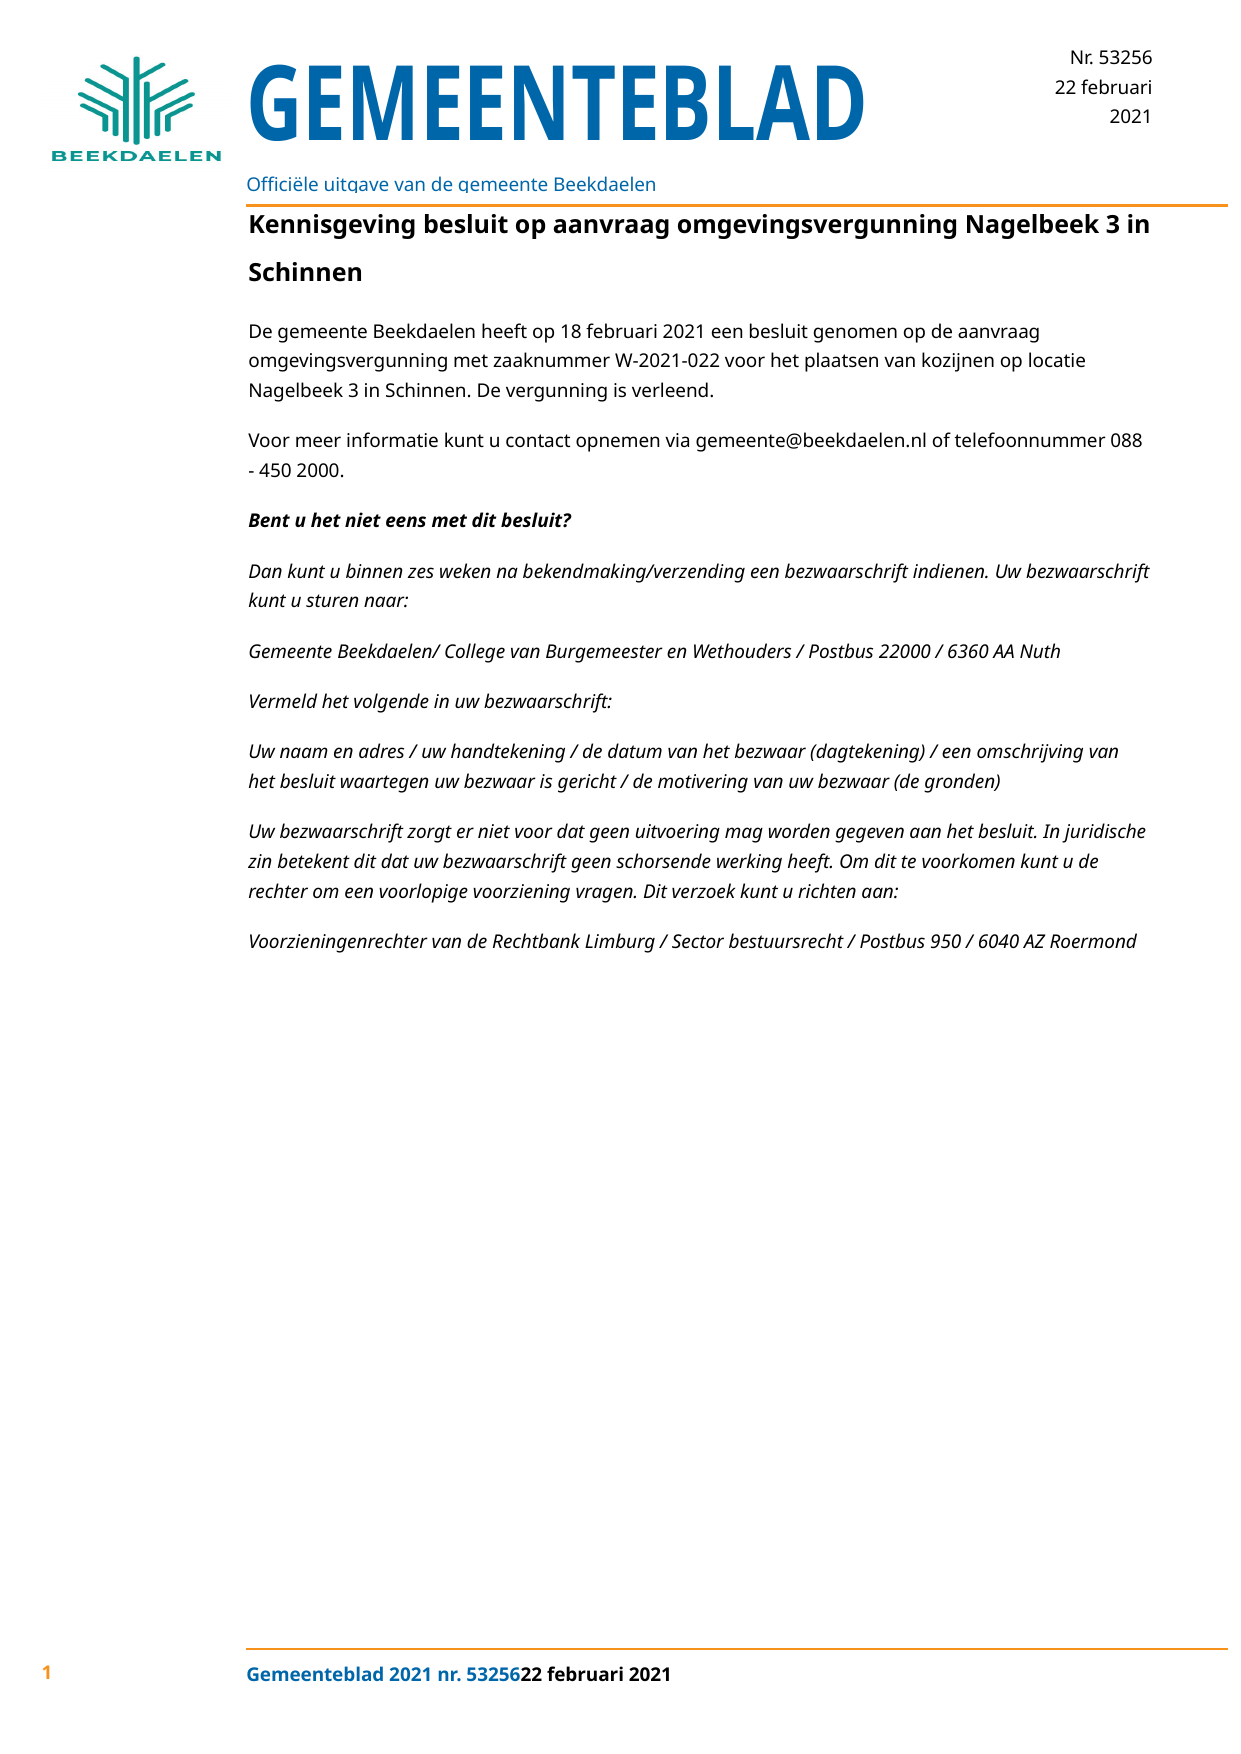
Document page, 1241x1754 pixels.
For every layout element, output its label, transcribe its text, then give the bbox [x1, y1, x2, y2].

text Voor meer informatie kunt u contact opnemen via gemeente@beekdaelen.nl of telefoonnummer 088 - 450 2000. [248, 427, 1152, 483]
text Bent u het niet eens met dit besluit? [248, 507, 1152, 533]
text Voorzieningenrechter van de Rechtbank Limburg / Sector bestuursrecht / Postbus 950 / 6040 AZ Roermond [248, 928, 1152, 954]
text Kennisgeving besluit op aanvraag omgevingsvergunning Nagelbeek 3 in Schinnen [248, 207, 1152, 288]
text Gemeente Beekdaelen/ College van Burgemeester en Wethouders / Postbus 22000 / 6360 AA Nuth [248, 638, 1152, 664]
text Dan kunt u binnen zes weken na bekendmaking/verzending een bezwaarschrift indienen. Uw bezwaarschrift kunt u sturen naar: [248, 558, 1152, 613]
text Uw naam en adres / uw handtekening / de datum van het bezwaar (dagtekening) / een omschrijving van het besluit waartegen uw bezwaar is gericht / de motivering van uw bezwaar (de gronden) [248, 739, 1152, 794]
text Uw bezwaarschrift zorgt er niet voor dat geen uitvoering mag worden gegeven aan het besluit. In juridische zin betekent dit dat uw bezwaarschrift geen schorsende werking heeft. Om dit te voorkomen kunt u de rechter om een voorlopige voorziening vragen. Dit verzoek kunt u richten aan: [248, 819, 1152, 904]
picture [41, 47, 231, 172]
text Vermeld het volgende in uw bezwaarschrift: [248, 688, 1152, 714]
text De gemeente Beekdaelen heeft op 18 februari 2021 een besluit genomen op de aanvraag omgevingsvergunning met zaaknummer W-2021-022 voor het plaatsen van kozijnen op locatie Nagelbeek 3 in Schinnen. De vergunning is verleend. [248, 318, 1152, 403]
